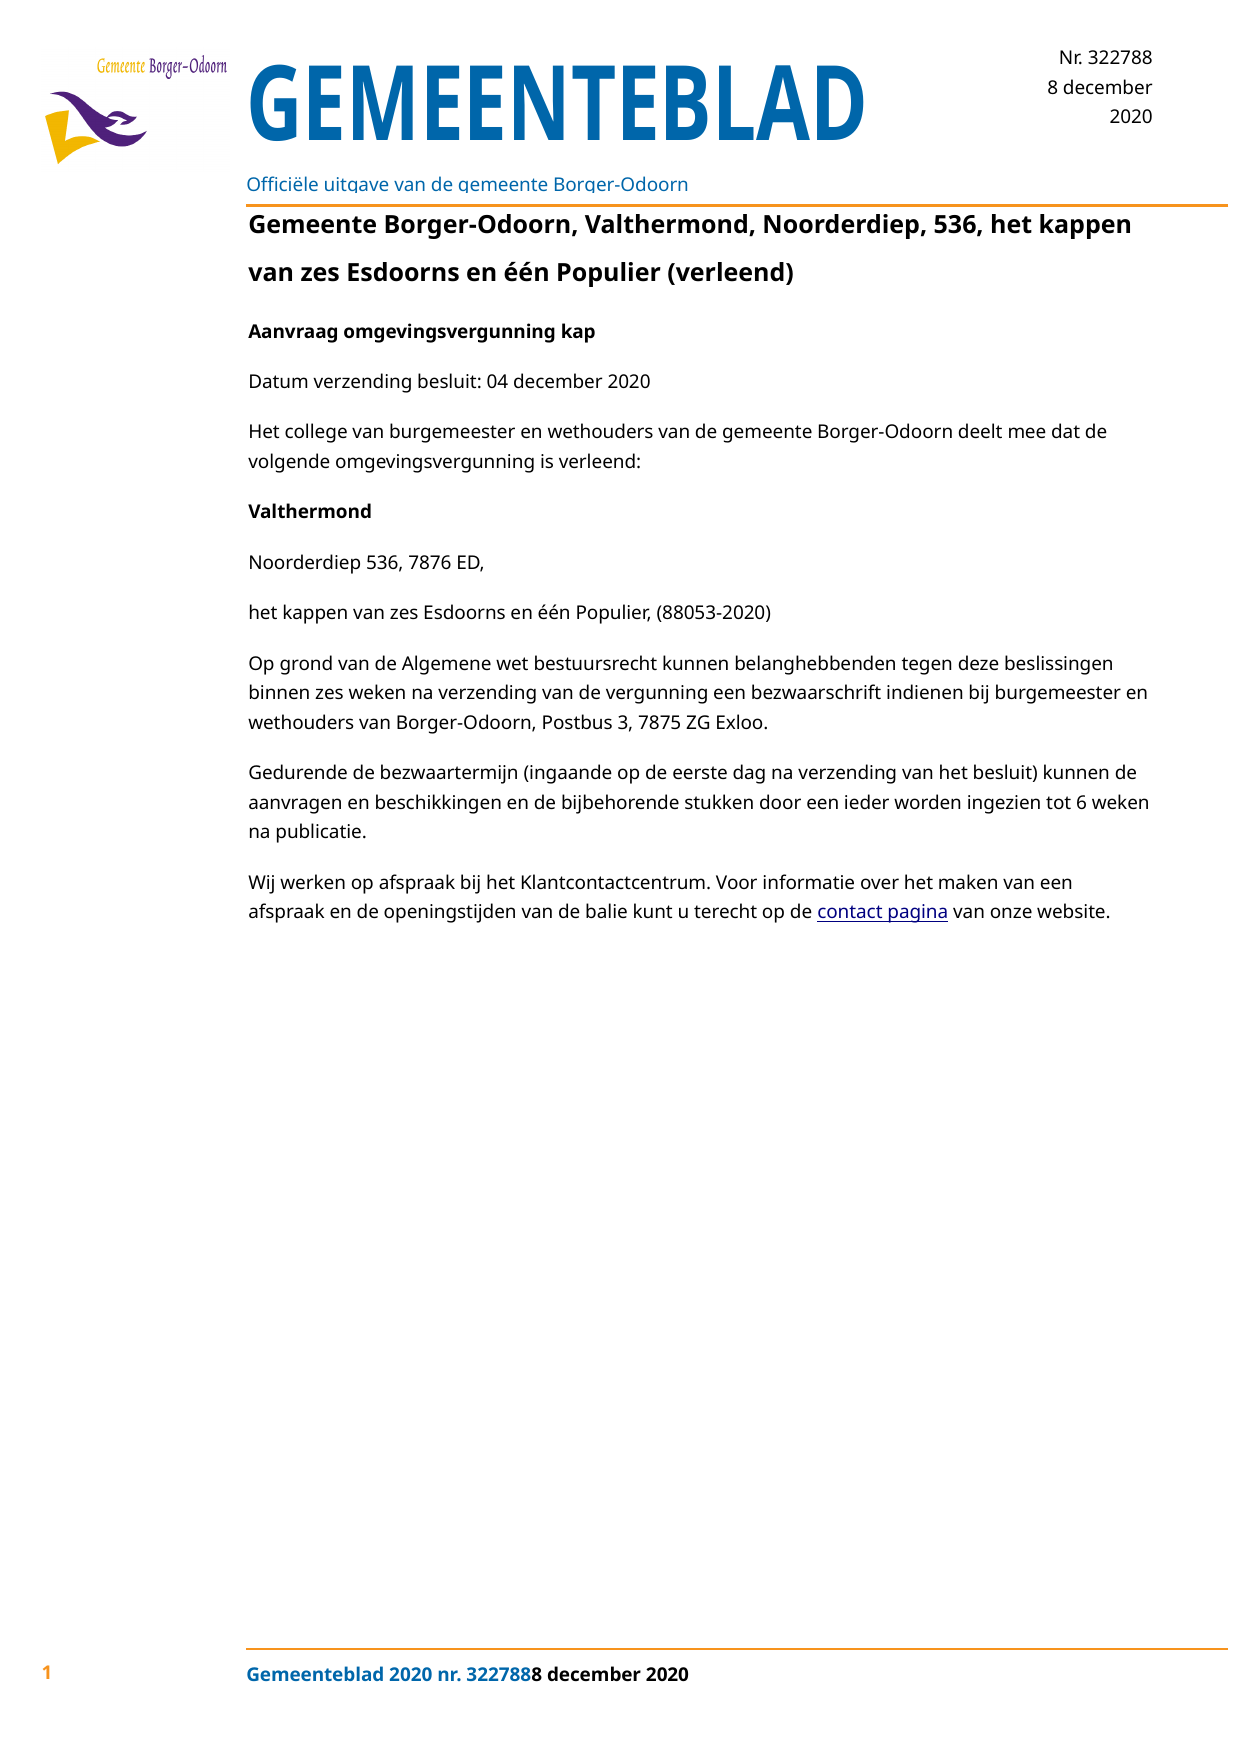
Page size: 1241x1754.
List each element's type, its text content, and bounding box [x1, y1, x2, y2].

text Het college van burgemeester en wethouders van de gemeente Borger-Odoorn deelt mee dat de volgende omgevingsvergunning is verleend: [248, 419, 1152, 474]
text Wij werken op afspraak bij het Klantcontactcentrum. Voor informatie over het maken van een afspraak en de openingstijden van de balie kunt u terecht op de contact pagina van onze website. [248, 869, 1152, 924]
text Op grond van de Algemene wet bestuursrecht kunnen belanghebbenden tegen deze beslissingen binnen zes weken na verzending van de vergunning een bezwaarschrift indienen bij burgemeester en wethouders van Borger-Odoorn, Postbus 3, 7875 ZG Exloo. [248, 650, 1152, 735]
text Gemeente Borger-Odoorn, Valthermond, Noorderdiep, 536, het kappen van zes Esdoorns en één Populier (verleend) [248, 207, 1152, 288]
picture [41, 47, 231, 172]
text Noorderdiep 536, 7876 ED, [248, 549, 1152, 575]
text Datum verzending besluit: 04 december 2020 [248, 368, 1152, 394]
text het kappen van zes Esdoorns en één Populier, (88053-2020) [248, 599, 1152, 625]
text Aanvraag omgevingsvergunning kap [248, 318, 1152, 344]
text Gedurende de bezwaartermijn (ingaande op de eerste dag na verzending van het besluit) kunnen de aanvragen en beschikkingen en de bijbehorende stukken door een ieder worden ingezien tot 6 weken na publicatie. [248, 759, 1152, 844]
text Valthermond [248, 499, 1152, 524]
